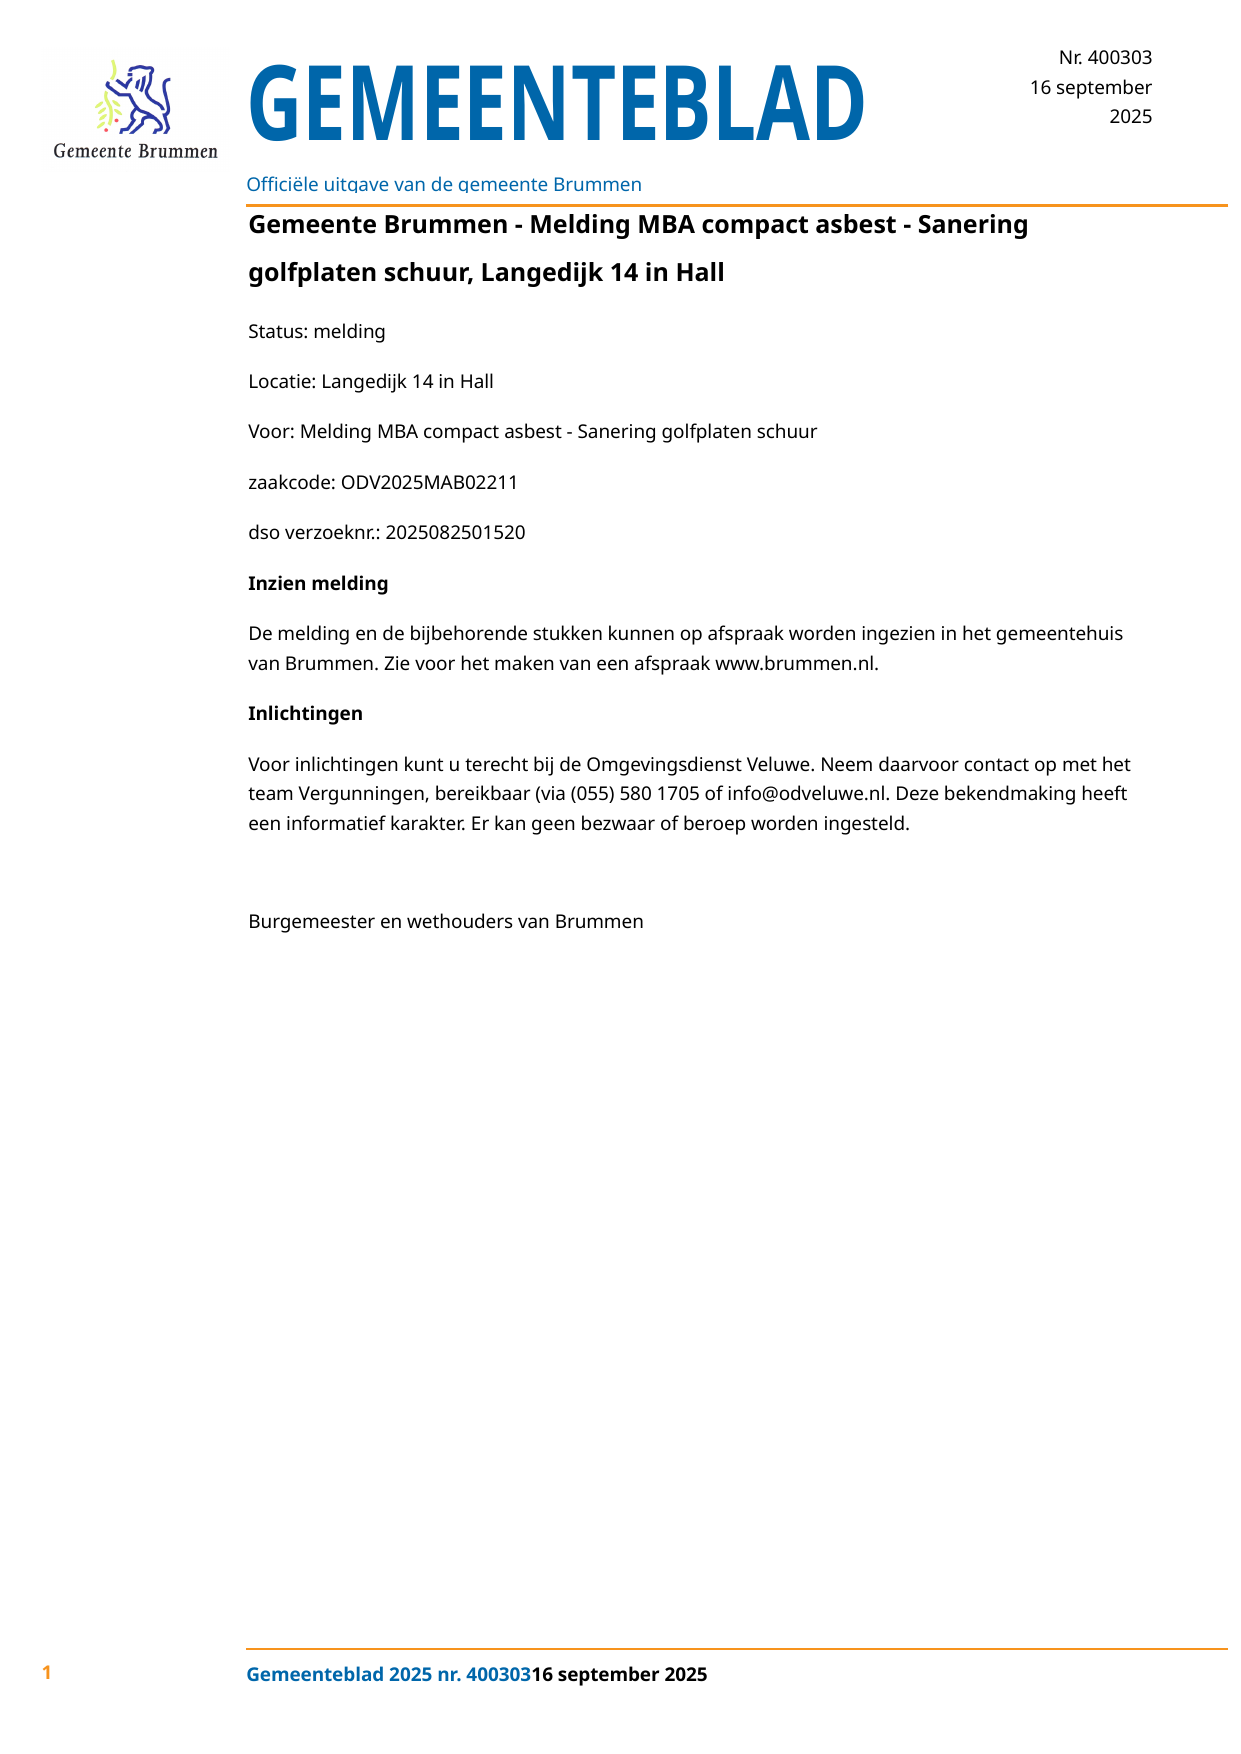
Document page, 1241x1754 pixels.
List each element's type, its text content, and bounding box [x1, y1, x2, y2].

text De melding en de bijbehorende stukken kunnen op afspraak worden ingezien in het gemeentehuis van Brummen. Zie voor het maken van een afspraak www.brummen.nl. [248, 620, 1152, 676]
text zaakcode: ODV2025MAB02211 [248, 469, 1152, 495]
text Inzien melding [248, 570, 1152, 596]
text Locatie: Langedijk 14 in Hall [248, 368, 1152, 394]
text Voor: Melding MBA compact asbest - Sanering golfplaten schuur [248, 419, 1152, 444]
text Voor inlichtingen kunt u terecht bij de Omgevingsdienst Veluwe. Neem daarvoor contact op met het team Vergunningen, bereikbaar (via (055) 580 1705 of info@odveluwe.nl. Deze bekendmaking heeft een informatief karakter. Er kan geen bezwaar of beroep worden ingesteld. [248, 751, 1152, 836]
text dso verzoeknr.: 2025082501520 [248, 519, 1152, 545]
text Gemeente Brummen - Melding MBA compact asbest - Sanering golfplaten schuur, Langedijk 14 in Hall [248, 207, 1152, 288]
picture [41, 47, 231, 172]
text Inlichtingen [248, 700, 1152, 726]
text Burgemeester en wethouders van Brummen [248, 908, 1152, 934]
text Status: melding [248, 318, 1152, 344]
